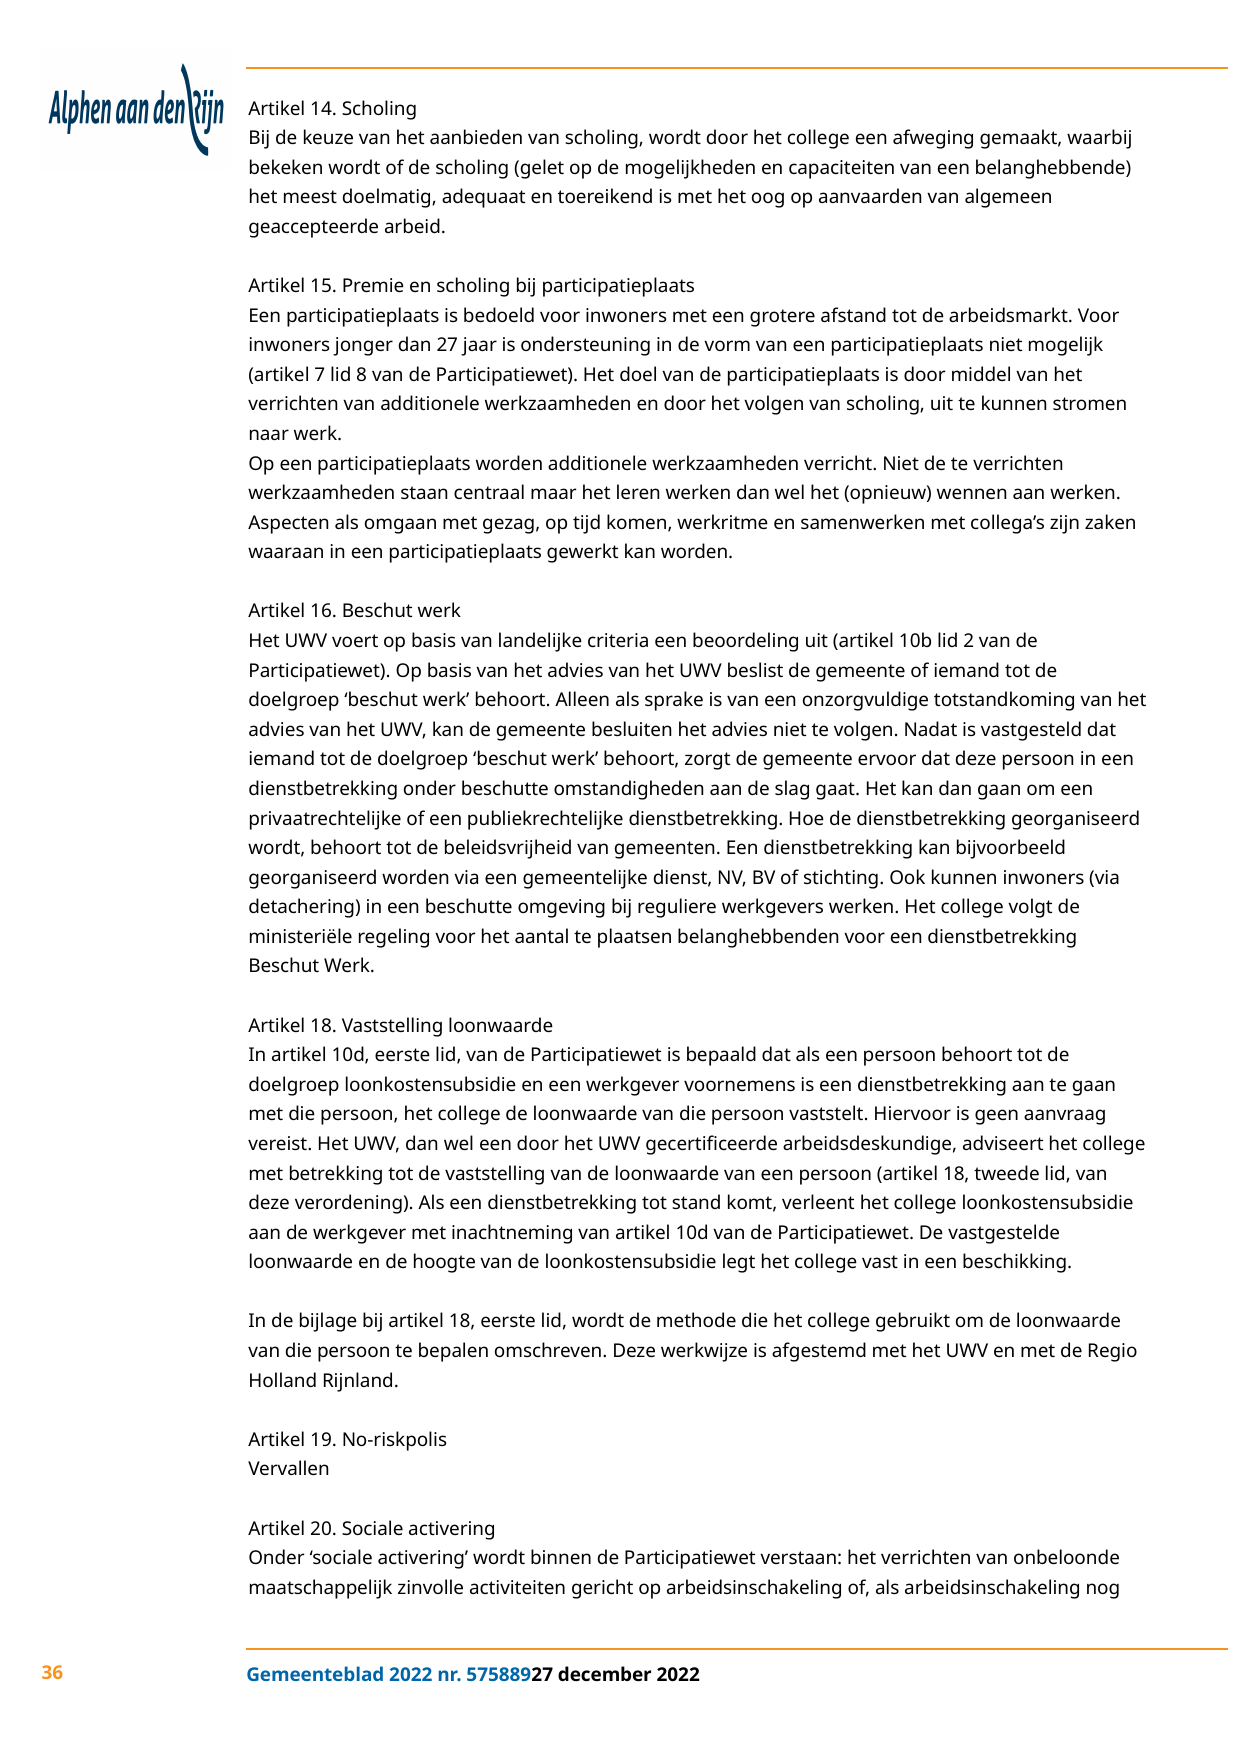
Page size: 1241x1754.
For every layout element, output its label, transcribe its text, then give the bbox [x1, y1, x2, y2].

text Vervallen [248, 1456, 1152, 1481]
text Een participatieplaats is bedoeld voor inwoners met een grotere afstand tot de arbeidsmarkt. Voor inwoners jonger dan 27 jaar is ondersteuning in de vorm van een participatieplaats niet mogelijk (artikel 7 lid 8 van de Participatiewet). Het doel van de participatieplaats is door middel van het verrichten van additionele werkzaamheden en door het volgen van scholing, uit te kunnen stromen naar werk. [248, 302, 1152, 446]
text Artikel 19. No-riskpolis [248, 1426, 1152, 1452]
text Artikel 15. Premie en scholing bij participatieplaats [248, 272, 1152, 298]
text Artikel 14. Scholing [248, 95, 1152, 121]
text Artikel 16. Beschut werk [248, 598, 1152, 623]
text In artikel 10d, eerste lid, van de Participatiewet is bepaald dat als een persoon behoort tot de doelgroep loonkostensubsidie en een werkgever voornemens is een dienstbetrekking aan te gaan met die persoon, het college de loonwaarde van die persoon vaststelt. Hiervoor is geen aanvraag vereist. Het UWV, dan wel een door het UWV gecertificeerde arbeidsdeskundige, adviseert het college met betrekking tot de vaststelling van de loonwaarde van een persoon (artikel 18, tweede lid, van deze verordening). Als een dienstbetrekking tot stand komt, verleent het college loonkostensubsidie aan de werkgever met inachtneming van artikel 10d van de Participatiewet. De vastgestelde loonwaarde en de hoogte van de loonkostensubsidie legt het college vast in een beschikking. [248, 1041, 1152, 1274]
text Artikel 18. Vaststelling loonwaarde [248, 1012, 1152, 1038]
text In de bijlage bij artikel 18, eerste lid, wordt de methode die het college gebruikt om de loonwaarde van die persoon te bepalen omschreven. Deze werkwijze is afgestemd met het UWV en met de Regio Holland Rijnland. [248, 1308, 1152, 1393]
picture [41, 47, 231, 172]
text Onder ‘sociale activering’ wordt binnen de Participatiewet verstaan: het verrichten van onbeloonde maatschappelijk zinvolle activiteiten gericht op arbeidsinschakeling of, als arbeidsinschakeling nog [248, 1544, 1152, 1600]
text Het UWV voert op basis van landelijke criteria een beoordeling uit (artikel 10b lid 2 van de Participatiewet). Op basis van het advies van het UWV beslist de gemeente of iemand tot de doelgroep ‘beschut werk’ behoort. Alleen als sprake is van een onzorgvuldige totstandkoming van het advies van het UWV, kan de gemeente besluiten het advies niet te volgen. Nadat is vastgesteld dat iemand tot de doelgroep ‘beschut werk’ behoort, zorgt de gemeente ervoor dat deze persoon in een dienstbetrekking onder beschutte omstandigheden aan de slag gaat. Het kan dan gaan om een privaatrechtelijke of een publiekrechtelijke dienstbetrekking. Hoe de dienstbetrekking georganiseerd wordt, behoort tot de beleidsvrijheid van gemeenten. Een dienstbetrekking kan bijvoorbeeld georganiseerd worden via een gemeentelijke dienst, NV, BV of stichting. Ook kunnen inwoners (via detachering) in een beschutte omgeving bij reguliere werkgevers werken. Het college volgt de ministeriële regeling voor het aantal te plaatsen belanghebbenden voor een dienstbetrekking Beschut Werk. [248, 627, 1152, 978]
text Bij de keuze van het aanbieden van scholing, wordt door het college een afweging gemaakt, waarbij bekeken wordt of de scholing (gelet op de mogelijkheden en capaciteiten van een belanghebbende) het meest doelmatig, adequaat en toereikend is met het oog op aanvaarden van algemeen geaccepteerde arbeid. [248, 124, 1152, 239]
text Op een participatieplaats worden additionele werkzaamheden verricht. Niet de te verrichten werkzaamheden staan centraal maar het leren werken dan wel het (opnieuw) wennen aan werken. Aspecten als omgaan met gezag, op tijd komen, werkritme en samenwerken met collega’s zijn zaken waaraan in een participatieplaats gewerkt kan worden. [248, 450, 1152, 564]
text Artikel 20. Sociale activering [248, 1515, 1152, 1541]
